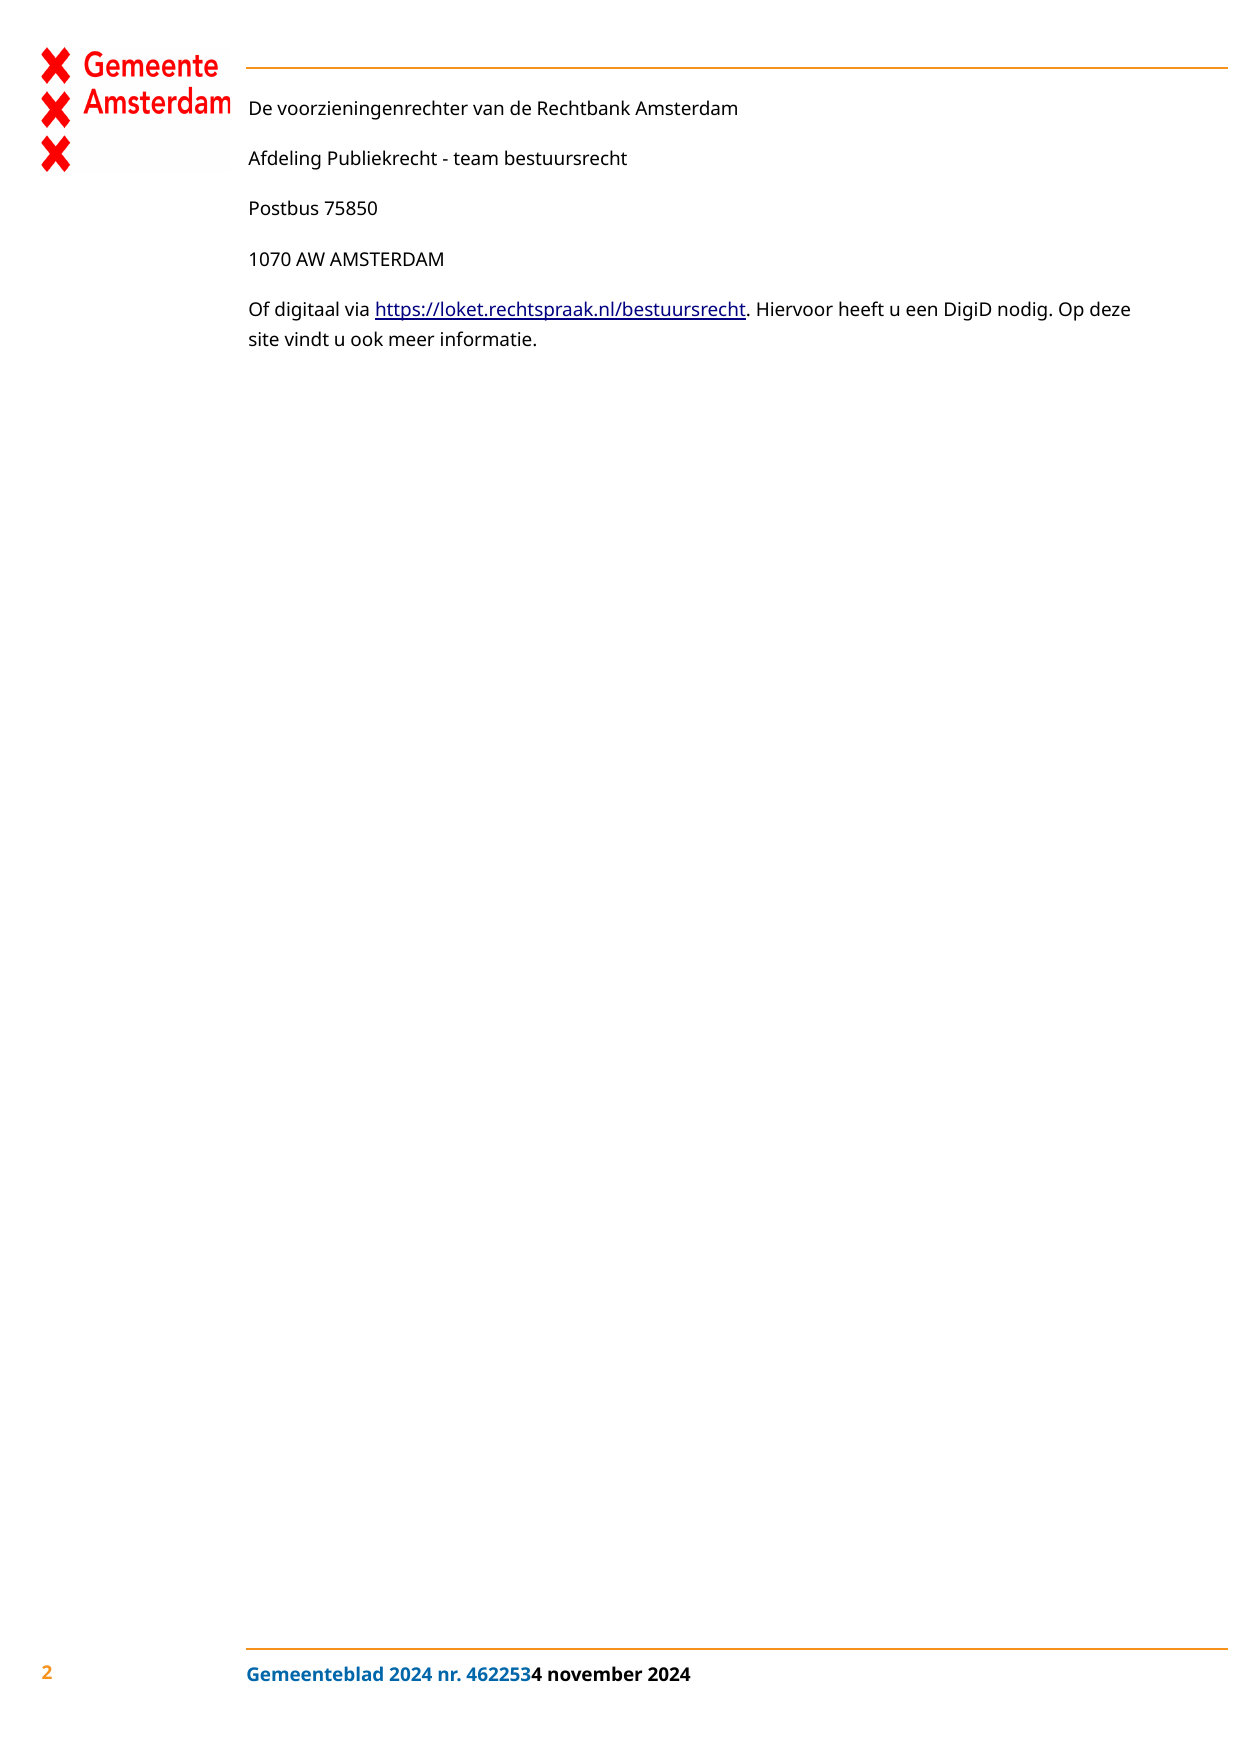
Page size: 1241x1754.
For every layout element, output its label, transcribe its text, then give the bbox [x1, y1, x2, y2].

text De voorzieningenrechter van de Rechtbank Amsterdam [248, 95, 1152, 121]
text 1070 AW AMSTERDAM [248, 246, 1152, 272]
picture [41, 47, 231, 172]
text Postbus 75850 [248, 196, 1152, 221]
text Afdeling Publiekrecht - team bestuursrecht [248, 145, 1152, 171]
text Of digitaal via https://loket.rechtspraak.nl/bestuursrecht. Hiervoor heeft u een DigiD nodig. Op deze site vindt u ook meer informatie. [248, 296, 1152, 352]
